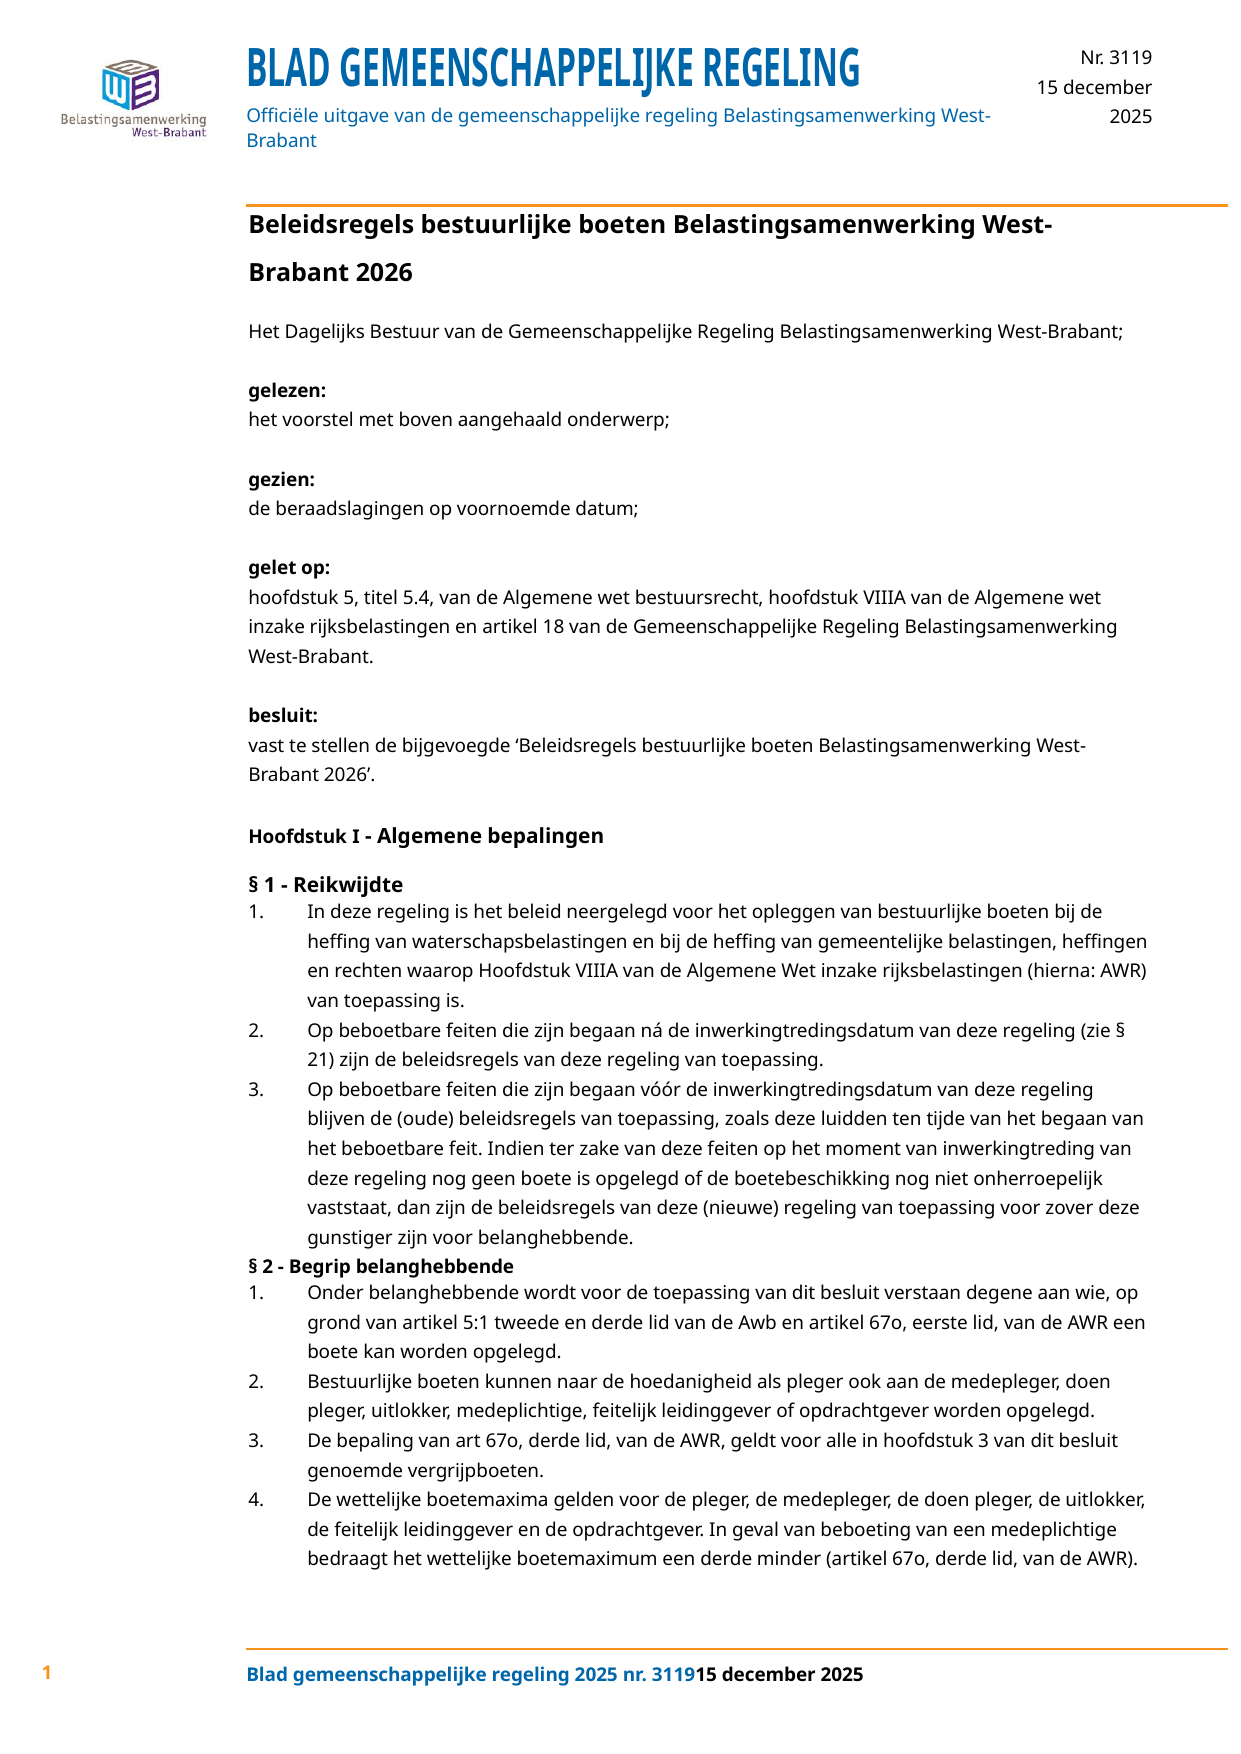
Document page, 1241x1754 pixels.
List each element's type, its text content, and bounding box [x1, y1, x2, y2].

list De wettelijke boetemaxima gelden voor de pleger, de medepleger, de doen pleger, de uitlokker, de feitelijk leidinggever en de opdrachtgever. In geval van beboeting van een medeplichtige bedraagt het wettelijke boetemaximum een derde minder (artikel 67o, derde lid, van de AWR). [248, 1486, 1152, 1571]
list Op beboetbare feiten die zijn begaan ná de inwerkingtredingsdatum van deze regeling (zie § 21) zijn de beleidsregels van deze regeling van toepassing. [248, 1017, 1152, 1072]
text besluit: [248, 702, 1152, 728]
list Onder belanghebbende wordt voor de toepassing van dit besluit verstaan degene aan wie, op grond van artikel 5:1 tweede en derde lid van de Awb en artikel 67o, eerste lid, van de AWR een boete kan worden opgelegd. [248, 1279, 1152, 1364]
list Bestuurlijke boeten kunnen naar de hoedanigheid als pleger ook aan de medepleger, doen pleger, uitlokker, medeplichtige, feitelijk leidinggever of opdrachtgever worden opgelegd. [248, 1368, 1152, 1423]
text gelezen: [248, 377, 1152, 403]
text Hoofdstuk I - Algemene bepalingen [248, 821, 1152, 849]
text Het Dagelijks Bestuur van de Gemeenschappelijke Regeling Belastingsamenwerking West-Brabant; [248, 318, 1152, 344]
text § 1 - Reikwijdte [248, 870, 1152, 898]
text gelet op: [248, 554, 1152, 580]
text vast te stellen de bijgevoegde ‘Beleidsregels bestuurlijke boeten Belastingsamenwerking West-Brabant 2026’. [248, 732, 1152, 787]
list Op beboetbare feiten die zijn begaan vóór de inwerkingtredingsdatum van deze regeling blijven de (oude) beleidsregels van toepassing, zoals deze luidden ten tijde van het begaan van het beboetbare feit. Indien ter zake van deze feiten op het moment van inwerkingtreding van deze regeling nog geen boete is opgelegd of de boetebeschikking nog niet onherroepelijk vaststaat, dan zijn de beleidsregels van deze (nieuwe) regeling van toepassing voor zover deze gunstiger zijn voor belanghebbende. [248, 1076, 1152, 1250]
text Beleidsregels bestuurlijke boeten Belastingsamenwerking West-Brabant 2026 [248, 207, 1152, 288]
text gezien: [248, 466, 1152, 492]
text de beraadslagingen op voornoemde datum; [248, 495, 1152, 521]
list In deze regeling is het beleid neergelegd voor het opleggen van bestuurlijke boeten bij de heffing van waterschapsbelastingen en bij de heffing van gemeentelijke belastingen, heffingen en rechten waarop Hoofdstuk VIIIA van de Algemene Wet inzake rijksbelastingen (hierna: AWR) van toepassing is. [248, 898, 1152, 1013]
text § 2 - Begrip belanghebbende [248, 1253, 1152, 1279]
picture [41, 47, 231, 172]
text het voorstel met boven aangehaald onderwerp; [248, 407, 1152, 432]
text hoofdstuk 5, titel 5.4, van de Algemene wet bestuursrecht, hoofdstuk VIIIA van de Algemene wet inzake rijksbelastingen en artikel 18 van de Gemeenschappelijke Regeling Belastingsamenwerking West-Brabant. [248, 584, 1152, 669]
list De bepaling van art 67o, derde lid, van de AWR, geldt voor alle in hoofdstuk 3 van dit besluit genoemde vergrijpboeten. [248, 1427, 1152, 1482]
